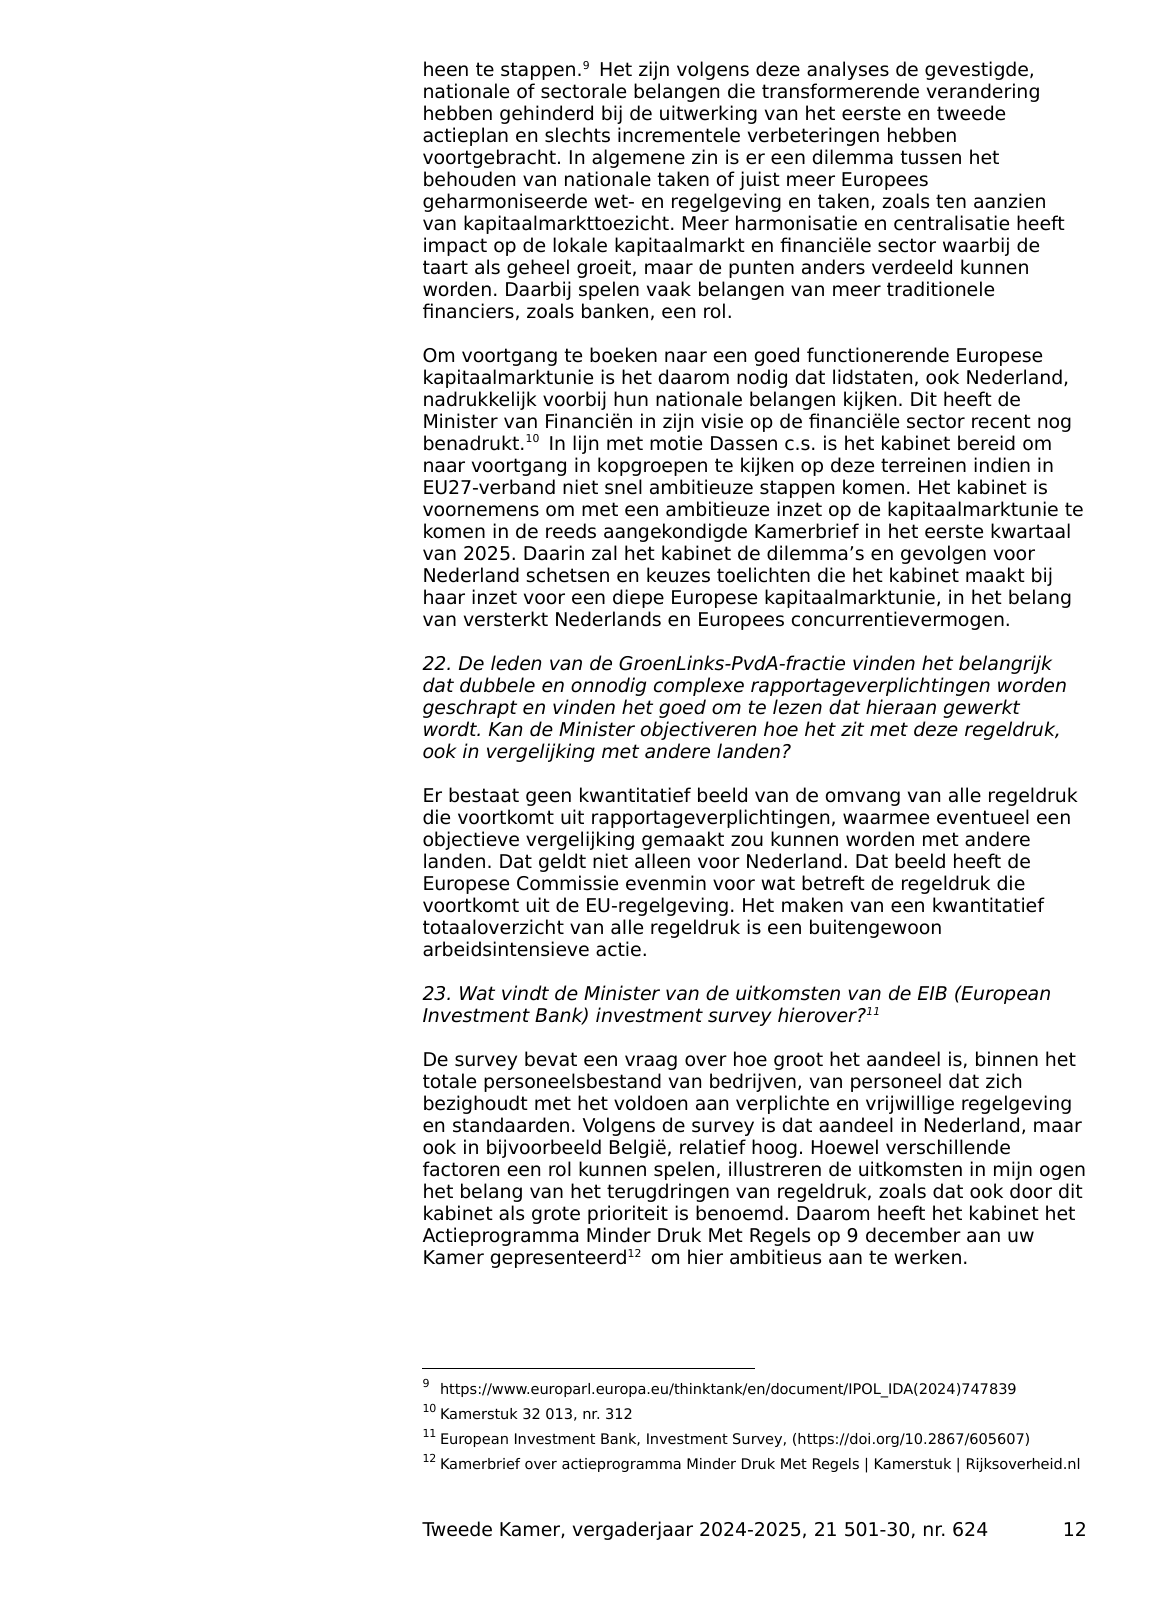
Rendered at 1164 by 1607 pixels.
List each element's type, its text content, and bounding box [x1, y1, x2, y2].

text heen te stappen. Het zijn volgens deze analyses de gevestigde, nationale of sectorale belangen die transformerende verandering hebben gehinderd bij de uitwerking van het eerste en tweede actieplan en slechts incrementele verbeteringen hebben voortgebracht. In algemene zin is er een dilemma tussen het behouden van nationale taken of juist meer Europees geharmoniseerde wet- en regelgeving en taken, zoals ten aanzien van kapitaalmarkttoezicht. Meer harmonisatie en centralisatie heeft impact op de lokale kapitaalmarkt en financiële sector waarbij de taart als geheel groeit, maar de punten anders verdeeld kunnen worden. Daarbij spelen vaak belangen van meer traditionele financiers, zoals banken, een rol. [422, 59, 1087, 323]
text Kamerbrief over actieprogramma Minder Druk Met Regels | Kamerstuk | Rijksoverheid.nl [422, 1452, 1087, 1474]
text 23. Wat vindt de Minister van de uitkomsten van de EIB (European Investment Bank) investment survey hierover? [422, 983, 1087, 1027]
text Kamerstuk 32 013, nr. 312 [422, 1402, 1087, 1424]
text De survey bevat een vraag over hoe groot het aandeel is, binnen het totale personeelsbestand van bedrijven, van personeel dat zich bezighoudt met het voldoen aan verplichte en vrijwillige regelgeving en standaarden. Volgens de survey is dat aandeel in Nederland, maar ook in bijvoorbeeld België, relatief hoog. Hoewel verschillende factoren een rol kunnen spelen, illustreren de uitkomsten in mijn ogen het belang van het terugdringen van regeldruk, zoals dat ook door dit kabinet als grote prioriteit is benoemd. Daarom heeft het kabinet het Actieprogramma Minder Druk Met Regels op 9 december aan uw Kamer gepresenteerd om hier ambitieus aan te werken. [422, 1049, 1087, 1269]
text 22. De leden van de GroenLinks-PvdA-fractie vinden het belangrijk dat dubbele en onnodig complexe rapportageverplichtingen worden geschrapt en vinden het goed om te lezen dat hieraan gewerkt wordt. Kan de Minister objectiveren hoe het zit met deze regeldruk, ook in vergelijking met andere landen? [422, 653, 1087, 763]
text European Investment Bank, Investment Survey, (https://doi.org/10.2867/605607) [422, 1427, 1087, 1449]
text Er bestaat geen kwantitatief beeld van de omvang van alle regeldruk die voortkomt uit rapportageverplichtingen, waarmee eventueel een objectieve vergelijking gemaakt zou kunnen worden met andere landen. Dat geldt niet alleen voor Nederland. Dat beeld heeft de Europese Commissie evenmin voor wat betreft de regeldruk die voortkomt uit de EU-regelgeving. Het maken van een kwantitatief totaaloverzicht van alle regeldruk is een buitengewoon arbeidsintensieve actie. [422, 785, 1087, 961]
text https://www.europarl.europa.eu/thinktank/en/document/IPOL_IDA(2024)747839 [422, 1377, 1087, 1399]
text Om voortgang te boeken naar een goed functionerende Europese kapitaalmarktunie is het daarom nodig dat lidstaten, ook Nederland, nadrukkelijk voorbij hun nationale belangen kijken. Dit heeft de Minister van Financiën in zijn visie op de financiële sector recent nog benadrukt. In lijn met motie Dassen c.s. is het kabinet bereid om naar voortgang in kopgroepen te kijken op deze terreinen indien in EU27-verband niet snel ambitieuze stappen komen. Het kabinet is voornemens om met een ambitieuze inzet op de kapitaalmarktunie te komen in de reeds aangekondigde Kamerbrief in het eerste kwartaal van 2025. Daarin zal het kabinet de dilemma’s en gevolgen voor Nederland schetsen en keuzes toelichten die het kabinet maakt bij haar inzet voor een diepe Europese kapitaalmarktunie, in het belang van versterkt Nederlands en Europees concurrentievermogen. [422, 345, 1087, 631]
